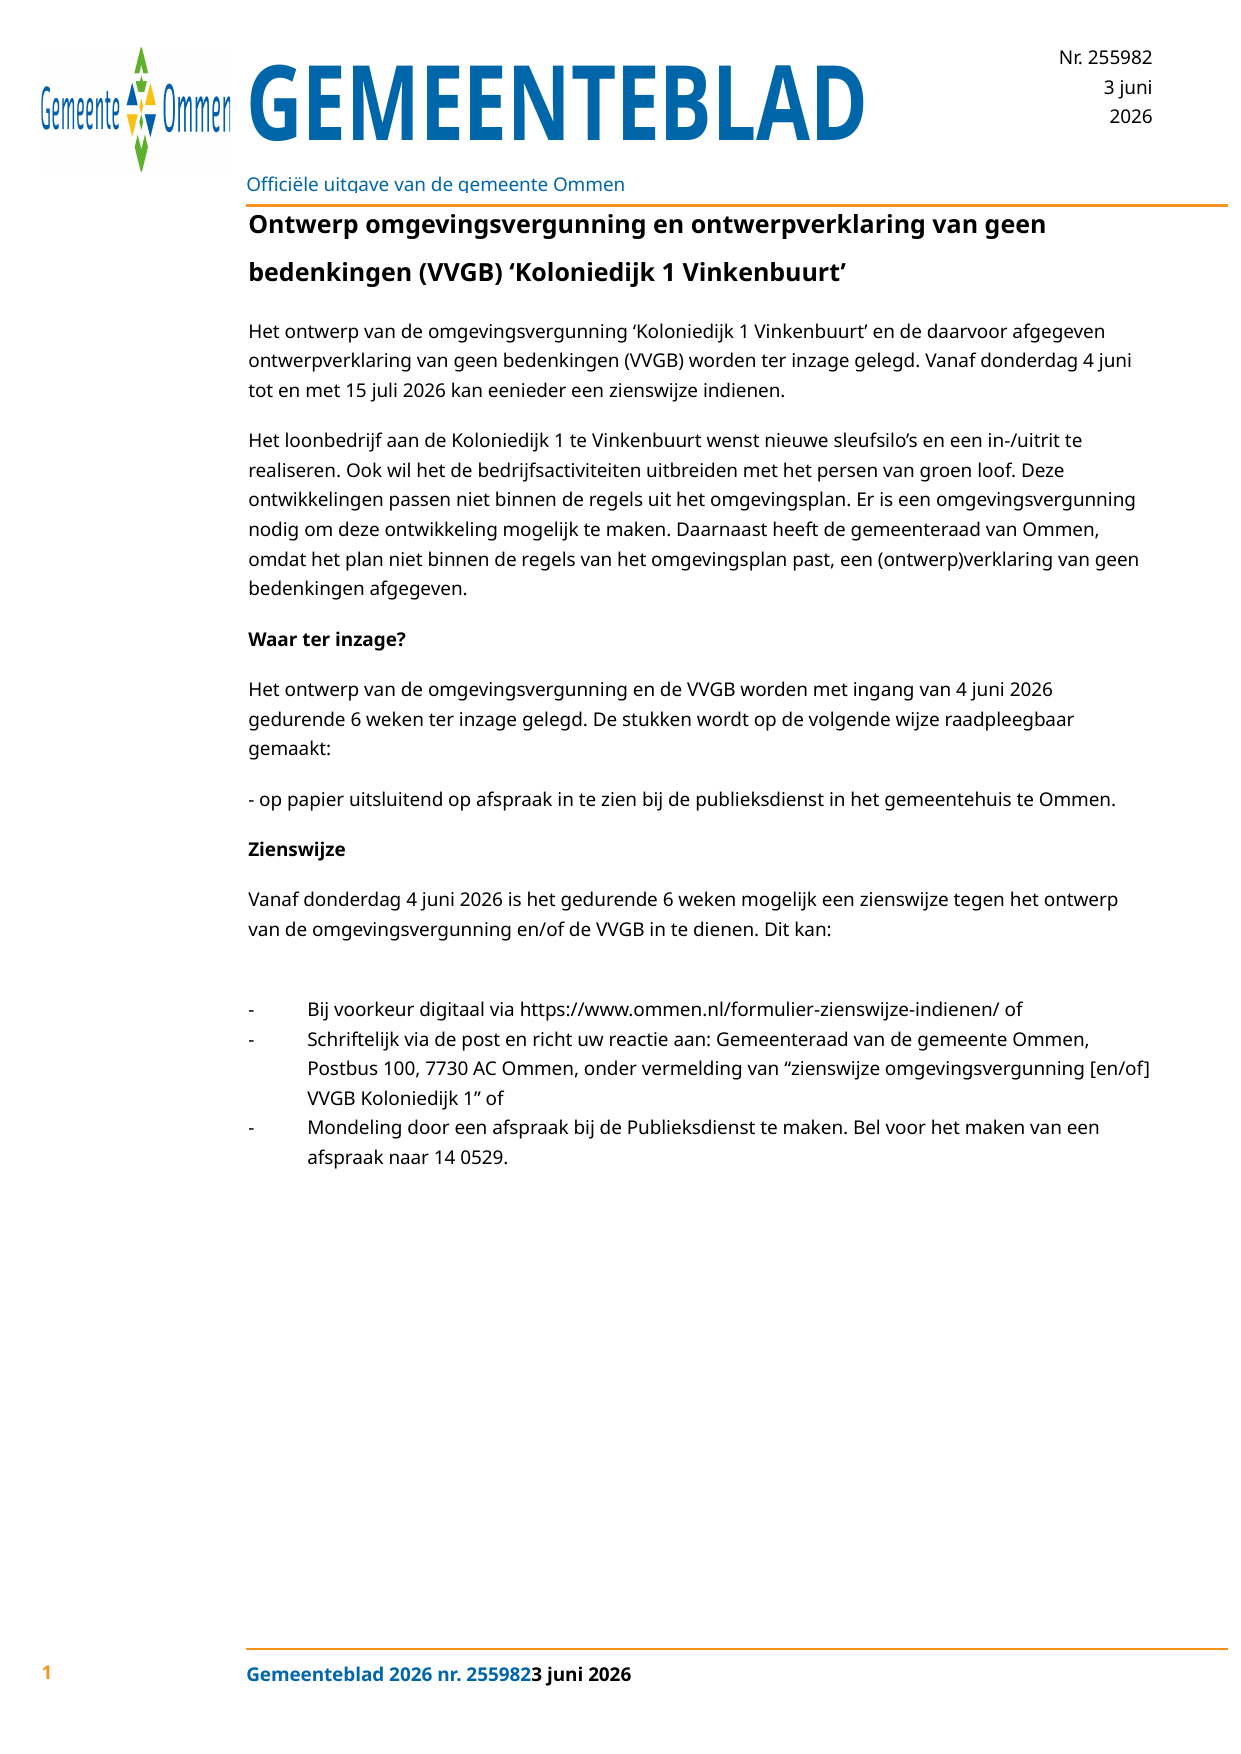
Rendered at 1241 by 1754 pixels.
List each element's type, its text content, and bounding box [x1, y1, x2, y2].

text Het ontwerp van de omgevingsvergunning ‘Koloniedijk 1 Vinkenbuurt’ en de daarvoor afgegeven ontwerpverklaring van geen bedenkingen (VVGB) worden ter inzage gelegd. Vanaf donderdag 4 juni tot en met 15 juli 2026 kan eenieder een zienswijze indienen. [248, 318, 1152, 403]
text Vanaf donderdag 4 juni 2026 is het gedurende 6 weken mogelijk een zienswijze tegen het ontwerp van de omgevingsvergunning en/of de VVGB in te dienen. Dit kan: [248, 887, 1152, 942]
text Waar ter inzage? [248, 626, 1152, 652]
text - op papier uitsluitend op afspraak in te zien bij de publieksdienst in het gemeentehuis te Ommen. [248, 786, 1152, 812]
list Schriftelijk via de post en richt uw reactie aan: Gemeenteraad van de gemeente Ommen, Postbus 100, 7730 AC Ommen, onder vermelding van “zienswijze omgevingsvergunning [en/of] VVGB Koloniedijk 1” of [248, 1026, 1152, 1111]
text Zienswijze [248, 836, 1152, 862]
list Bij voorkeur digitaal via https://www.ommen.nl/formulier-zienswijze-indienen/ of [248, 996, 1152, 1022]
text Het loonbedrijf aan de Koloniedijk 1 te Vinkenbuurt wenst nieuwe sleufsilo’s en een in-/uitrit te realiseren. Ook wil het de bedrijfsactiviteiten uitbreiden met het persen van groen loof. Deze ontwikkelingen passen niet binnen de regels uit het omgevingsplan. Er is een omgevingsvergunning nodig om deze ontwikkeling mogelijk te maken. Daarnaast heeft de gemeenteraad van Ommen, omdat het plan niet binnen de regels van het omgevingsplan past, een (ontwerp)verklaring van geen bedenkingen afgegeven. [248, 427, 1152, 601]
text Het ontwerp van de omgevingsvergunning en de VVGB worden met ingang van 4 juni 2026 gedurende 6 weken ter inzage gelegd. De stukken wordt op de volgende wijze raadpleegbaar gemaakt: [248, 676, 1152, 761]
text Ontwerp omgevingsvergunning en ontwerpverklaring van geen bedenkingen (VVGB) ‘Koloniedijk 1 Vinkenbuurt’ [248, 207, 1152, 288]
picture [41, 47, 231, 172]
list Mondeling door een afspraak bij de Publieksdienst te maken. Bel voor het maken van een afspraak naar 14 0529. [248, 1114, 1152, 1170]
